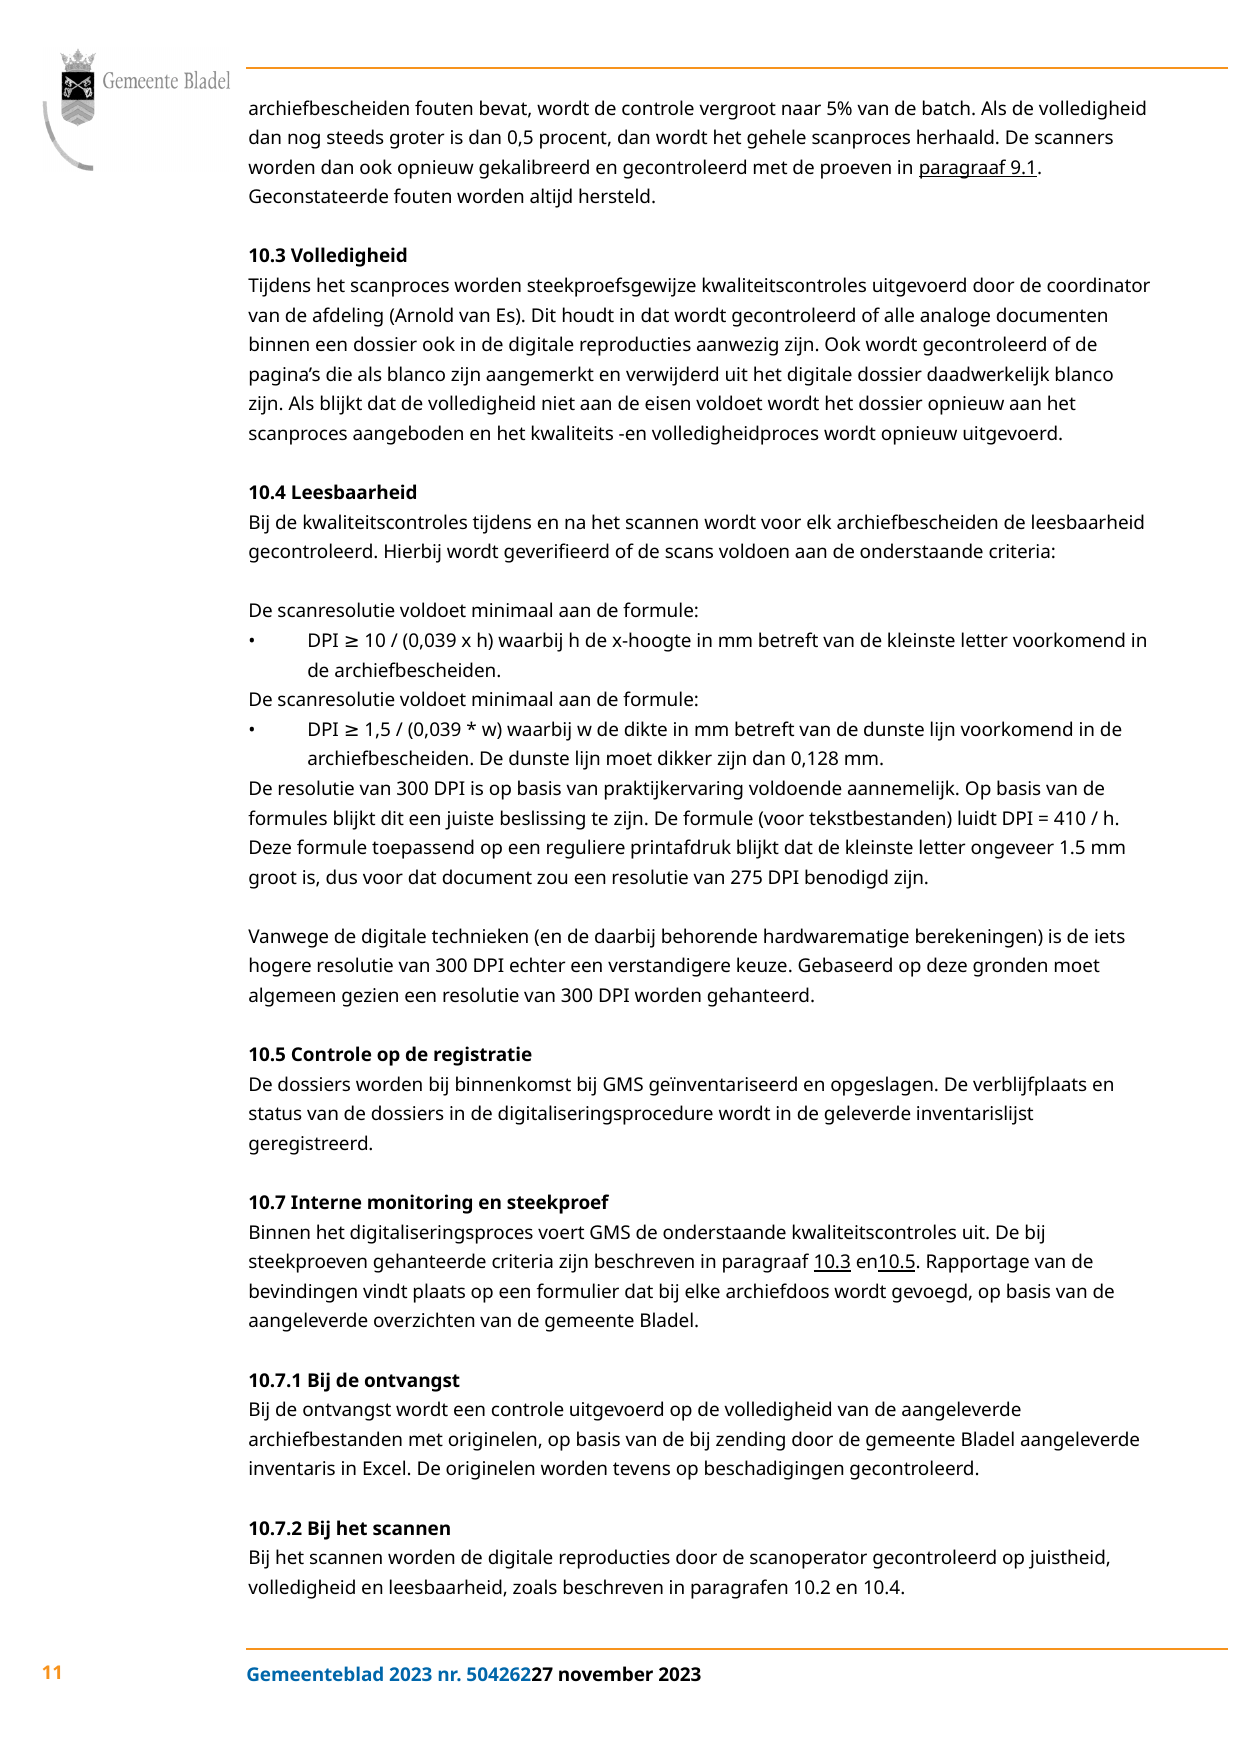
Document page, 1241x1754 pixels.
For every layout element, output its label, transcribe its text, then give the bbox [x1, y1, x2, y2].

text Tijdens het scanproces worden steekproefsgewijze kwaliteitscontroles uitgevoerd door de coordinator van de afdeling (Arnold van Es). Dit houdt in dat wordt gecontroleerd of alle analoge documenten binnen een dossier ook in de digitale reproducties aanwezig zijn. Ook wordt gecontroleerd of de pagina’s die als blanco zijn aangemerkt en verwijderd uit het digitale dossier daadwerkelijk blanco zijn. Als blijkt dat de volledigheid niet aan de eisen voldoet wordt het dossier opnieuw aan het scanproces aangeboden en het kwaliteits -en volledigheidproces wordt opnieuw uitgevoerd. [248, 272, 1152, 446]
text De dossiers worden bij binnenkomst bij GMS geïnventariseerd en opgeslagen. De verblijfplaats en status van de dossiers in de digitaliseringsprocedure wordt in de geleverde inventarislijst geregistreerd. [248, 1071, 1152, 1156]
list DPI ≥ 10 / (0,039 x h) waarbij h de x-hoogte in mm betreft van de kleinste letter voorkomend in de archiefbescheiden. [248, 627, 1152, 683]
text 10.3 Volledigheid [248, 243, 1152, 268]
text 10.7.2 Bij het scannen [248, 1515, 1152, 1541]
text De resolutie van 300 DPI is op basis van praktijkervaring voldoende aannemelijk. Op basis van de formules blijkt dit een juiste beslissing te zijn. De formule (voor tekstbestanden) luidt DPI = 410 / h. Deze formule toepassend op een reguliere printafdruk blijkt dat de kleinste letter ongeveer 1.5 mm groot is, dus voor dat document zou een resolutie van 275 DPI benodigd zijn. [248, 775, 1152, 890]
picture [41, 47, 231, 172]
text 10.7 Interne monitoring en steekproef [248, 1189, 1152, 1215]
text De scanresolutie voldoet minimaal aan de formule: [248, 598, 1152, 623]
text Bij de ontvangst wordt een controle uitgevoerd op de volledigheid van de aangeleverde archiefbestanden met originelen, op basis van de bij zending door de gemeente Bladel aangeleverde inventaris in Excel. De originelen worden tevens op beschadigingen gecontroleerd. [248, 1396, 1152, 1481]
text Binnen het digitaliseringsproces voert GMS de onderstaande kwaliteitscontroles uit. De bij steekproeven gehanteerde criteria zijn beschreven in paragraaf 10.3 en10.5. Rapportage van de bevindingen vindt plaats op een formulier dat bij elke archiefdoos wordt gevoegd, op basis van de aangeleverde overzichten van de gemeente Bladel. [248, 1219, 1152, 1333]
text De scanresolutie voldoet minimaal aan de formule: [248, 686, 1152, 712]
text archiefbescheiden fouten bevat, wordt de controle vergroot naar 5% van de batch. Als de volledigheid dan nog steeds groter is dan 0,5 procent, dan wordt het gehele scanproces herhaald. De scanners worden dan ook opnieuw gekalibreerd en gecontroleerd met de proeven in paragraaf 9.1. Geconstateerde fouten worden altijd hersteld. [248, 95, 1152, 209]
text 10.4 Leesbaarheid [248, 479, 1152, 505]
text 10.5 Controle op de registratie [248, 1041, 1152, 1067]
text 10.7.1 Bij de ontvangst [248, 1367, 1152, 1393]
text Vanwege de digitale technieken (en de daarbij behorende hardwarematige berekeningen) is de iets hogere resolutie van 300 DPI echter een verstandigere keuze. Gebaseerd op deze gronden moet algemeen gezien een resolutie van 300 DPI worden gehanteerd. [248, 923, 1152, 1008]
list DPI ≥ 1,5 / (0,039 * w) waarbij w de dikte in mm betreft van de dunste lijn voorkomend in de archiefbescheiden. De dunste lijn moet dikker zijn dan 0,128 mm. [248, 716, 1152, 771]
text Bij het scannen worden de digitale reproducties door de scanoperator gecontroleerd op juistheid, volledigheid en leesbaarheid, zoals beschreven in paragrafen 10.2 en 10.4. [248, 1544, 1152, 1600]
text Bij de kwaliteitscontroles tijdens en na het scannen wordt voor elk archiefbescheiden de leesbaarheid gecontroleerd. Hierbij wordt geverifieerd of de scans voldoen aan de onderstaande criteria: [248, 509, 1152, 564]
